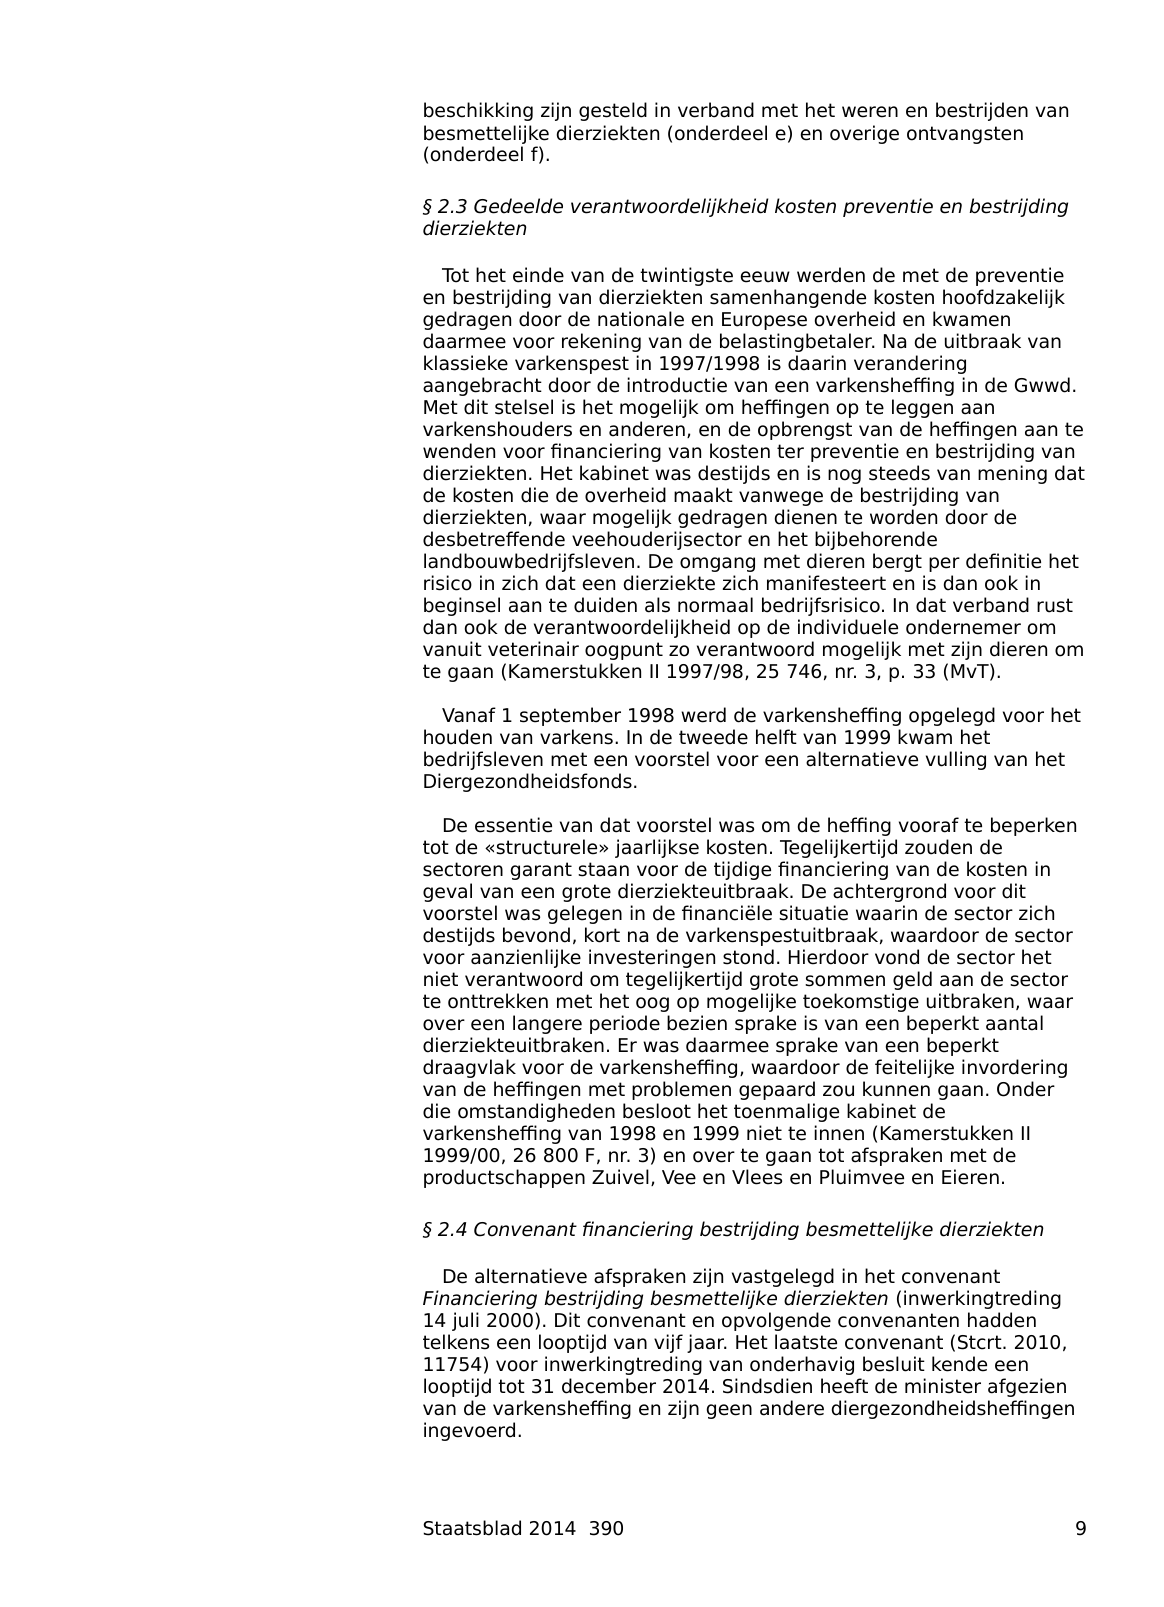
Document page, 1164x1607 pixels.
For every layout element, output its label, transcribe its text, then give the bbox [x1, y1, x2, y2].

text Vanaf 1 september 1998 werd de varkensheffing opgelegd voor het houden van varkens. In de tweede helft van 1999 kwam het bedrijfsleven met een voorstel voor een alternatieve vulling van het Diergezondheidsfonds. [422, 705, 1087, 793]
text Tot het einde van de twintigste eeuw werden de met de preventie en bestrijding van dierziekten samenhangende kosten hoofdzakelijk gedragen door de nationale en Europese overheid en kwamen daarmee voor rekening van de belastingbetaler. Na de uitbraak van klassieke varkenspest in 1997/1998 is daarin verandering aangebracht door de introductie van een varkensheffing in de Gwwd. Met dit stelsel is het mogelijk om heffingen op te leggen aan varkenshouders en anderen, en de opbrengst van de heffingen aan te wenden voor financiering van kosten ter preventie en bestrijding van dierziekten. Het kabinet was destijds en is nog steeds van mening dat de kosten die de overheid maakt vanwege de bestrijding van dierziekten, waar mogelijk gedragen dienen te worden door de desbetreffende veehouderijsector en het bijbehorende landbouwbedrijfsleven. De omgang met dieren bergt per definitie het risico in zich dat een dierziekte zich manifesteert en is dan ook in beginsel aan te duiden als normaal bedrijfsrisico. In dat verband rust dan ook de verantwoordelijkheid op de individuele ondernemer om vanuit veterinair oogpunt zo verantwoord mogelijk met zijn dieren om te gaan (Kamerstukken II 1997/98, 25 746, nr. 3, p. 33 (MvT). [422, 265, 1087, 683]
text De essentie van dat voorstel was om de heffing vooraf te beperken tot de «structurele» jaarlijkse kosten. Tegelijkertijd zouden de sectoren garant staan voor de tijdige financiering van de kosten in geval van een grote dierziekteuitbraak. De achtergrond voor dit voorstel was gelegen in de financiële situatie waarin de sector zich destijds bevond, kort na de varkenspestuitbraak, waardoor de sector voor aanzienlijke investeringen stond. Hierdoor vond de sector het niet verantwoord om tegelijkertijd grote sommen geld aan de sector te onttrekken met het oog op mogelijke toekomstige uitbraken, waar over een langere periode bezien sprake is van een beperkt aantal dierziekteuitbraken. Er was daarmee sprake van een beperkt draagvlak voor de varkensheffing, waardoor de feitelijke invordering van de heffingen met problemen gepaard zou kunnen gaan. Onder die omstandigheden besloot het toenmalige kabinet de varkensheffing van 1998 en 1999 niet te innen (Kamerstukken II 1999/00, 26 800 F, nr. 3) en over te gaan tot afspraken met de productschappen Zuivel, Vee en Vlees en Pluimvee en Eieren. [422, 815, 1087, 1189]
text beschikking zijn gesteld in verband met het weren en bestrijden van besmettelijke dierziekten (onderdeel e) en overige ontvangsten (onderdeel f). [422, 100, 1087, 166]
subtitle § 2.3 Gedeelde verantwoordelijkheid kosten preventie en bestrijding dierziekten [422, 196, 1087, 240]
text De alternatieve afspraken zijn vastgelegd in het convenant Financiering bestrijding besmettelijke dierziekten (inwerkingtreding 14 juli 2000). Dit convenant en opvolgende convenanten hadden telkens een looptijd van vijf jaar. Het laatste convenant (Stcrt. 2010, 11754) voor inwerkingtreding van onderhavig besluit kende een looptijd tot 31 december 2014. Sindsdien heeft de minister afgezien van de varkensheffing en zijn geen andere diergezondheidsheffingen ingevoerd. [422, 1266, 1087, 1442]
subtitle § 2.4 Convenant financiering bestrijding besmettelijke dierziekten [422, 1219, 1087, 1241]
